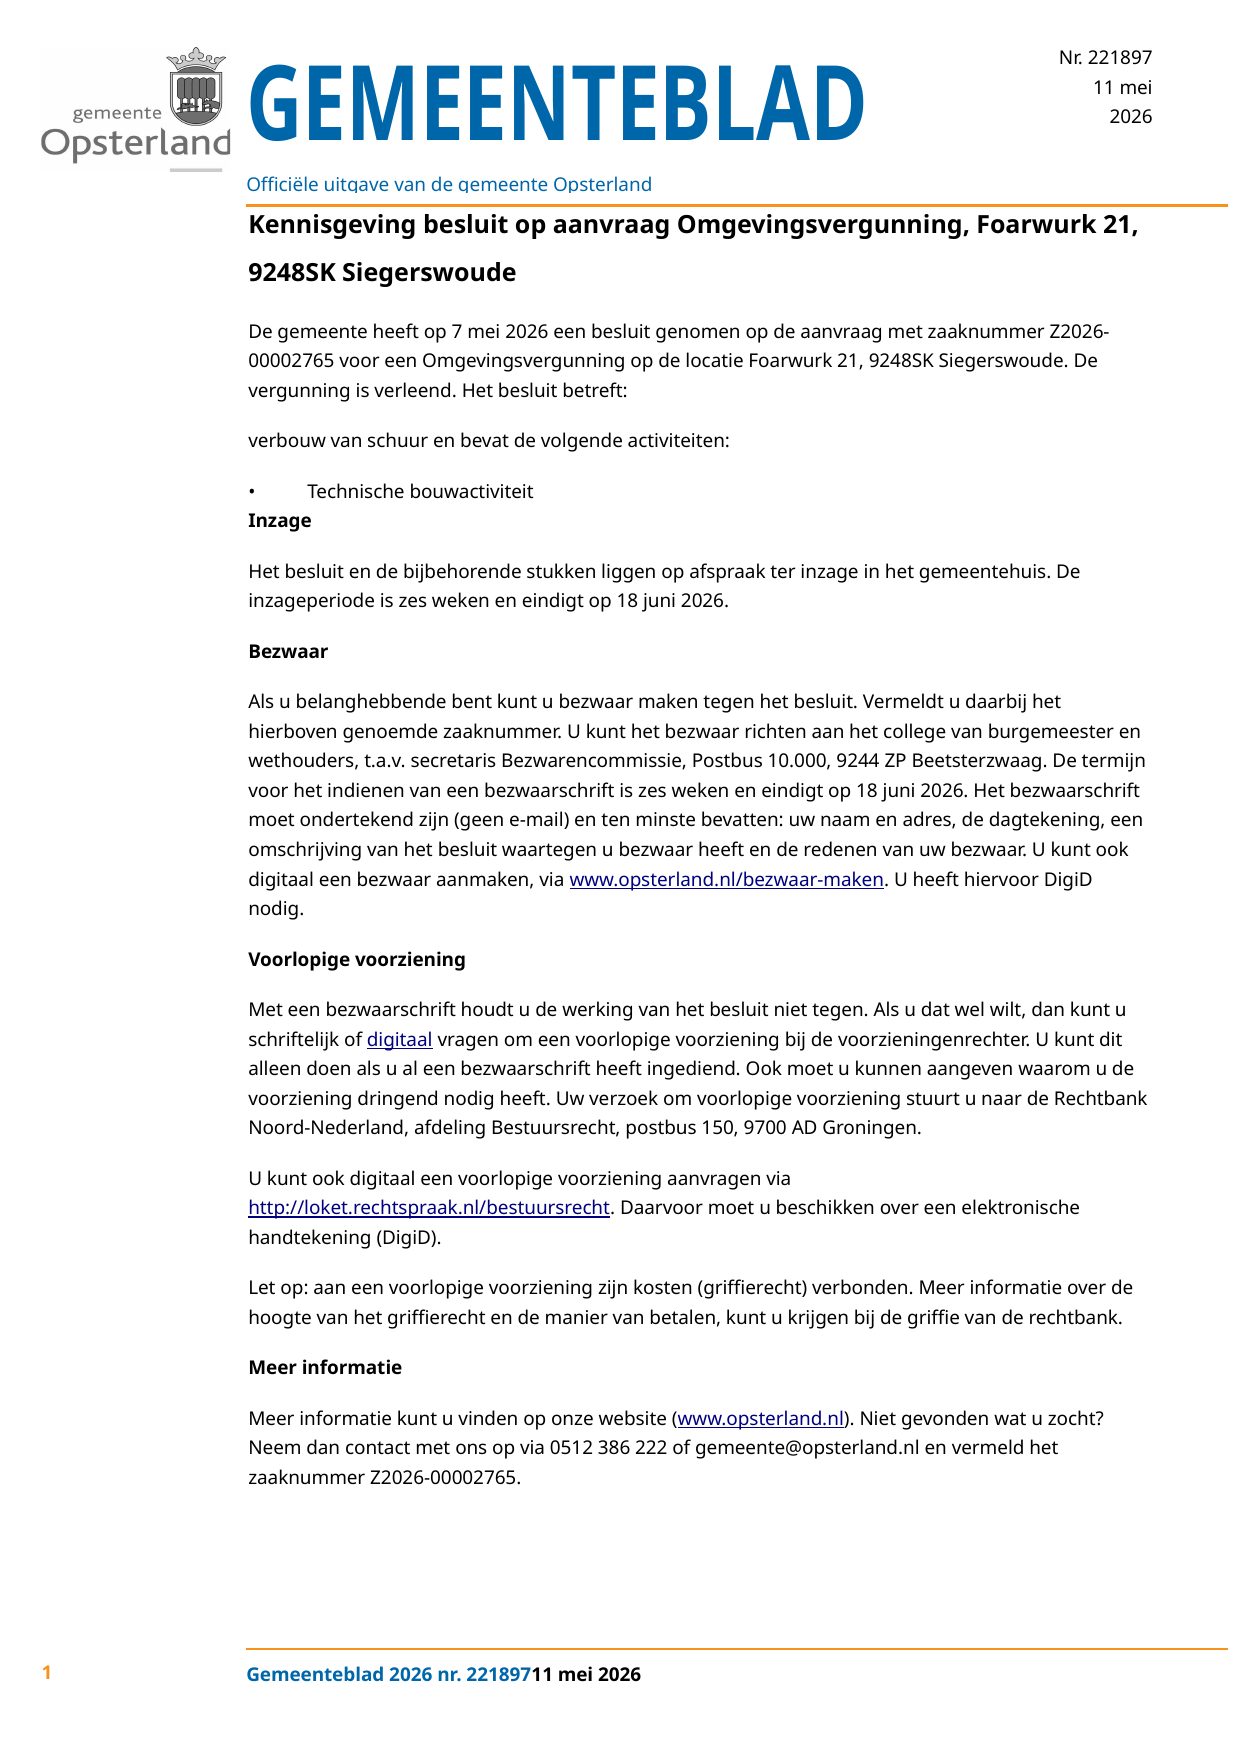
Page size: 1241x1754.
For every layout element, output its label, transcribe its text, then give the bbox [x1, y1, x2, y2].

text Inzage [248, 507, 1152, 533]
text U kunt ook digitaal een voorlopige voorziening aanvragen via http://loket.rechtspraak.nl/bestuursrecht. Daarvoor moet u beschikken over een elektronische handtekening (DigiD). [248, 1165, 1152, 1250]
text Voorlopige voorziening [248, 946, 1152, 972]
text Let op: aan een voorlopige voorziening zijn kosten (griffierecht) verbonden. Meer informatie over de hoogte van het griffierecht en de manier van betalen, kunt u krijgen bij de griffie van de rechtbank. [248, 1274, 1152, 1330]
text verbouw van schuur en bevat de volgende activiteiten: [248, 427, 1152, 453]
picture [41, 47, 231, 172]
text Bezwaar [248, 638, 1152, 664]
text Kennisgeving besluit op aanvraag Omgevingsvergunning, Foarwurk 21, 9248SK Siegerswoude [248, 207, 1152, 288]
text Het besluit en de bijbehorende stukken liggen op afspraak ter inzage in het gemeentehuis. De inzageperiode is zes weken en eindigt op 18 juni 2026. [248, 558, 1152, 613]
text Meer informatie kunt u vinden op onze website (www.opsterland.nl). Niet gevonden wat u zocht? Neem dan contact met ons op via 0512 386 222 of gemeente@opsterland.nl en vermeld het zaaknummer Z2026-00002765. [248, 1405, 1152, 1490]
text De gemeente heeft op 7 mei 2026 een besluit genomen op de aanvraag met zaaknummer Z2026-00002765 voor een Omgevingsvergunning op de locatie Foarwurk 21, 9248SK Siegerswoude. De vergunning is verleend. Het besluit betreft: [248, 318, 1152, 403]
text Met een bezwaarschrift houdt u de werking van het besluit niet tegen. Als u dat wel wilt, dan kunt u schriftelijk of digitaal vragen om een voorlopige voorziening bij de voorzieningenrechter. U kunt dit alleen doen als u al een bezwaarschrift heeft ingediend. Ook moet u kunnen aangeven waarom u de voorziening dringend nodig heeft. Uw verzoek om voorlopige voorziening stuurt u naar de Rechtbank Noord-Nederland, afdeling Bestuursrecht, postbus 150, 9700 AD Groningen. [248, 996, 1152, 1140]
text Meer informatie [248, 1354, 1152, 1380]
text Als u belanghebbende bent kunt u bezwaar maken tegen het besluit. Vermeldt u daarbij het hierboven genoemde zaaknummer. U kunt het bezwaar richten aan het college van burgemeester en wethouders, t.a.v. secretaris Bezwarencommissie, Postbus 10.000, 9244 ZP Beetsterzwaag. De termijn voor het indienen van een bezwaarschrift is zes weken en eindigt op 18 juni 2026. Het bezwaarschrift moet ondertekend zijn (geen e-mail) en ten minste bevatten: uw naam en adres, de dagtekening, een omschrijving van het besluit waartegen u bezwaar heeft en de redenen van uw bezwaar. U kunt ook digitaal een bezwaar aanmaken, via www.opsterland.nl/bezwaar-maken. U heeft hiervoor DigiD nodig. [248, 688, 1152, 921]
list Technische bouwactiviteit [248, 478, 1152, 504]
